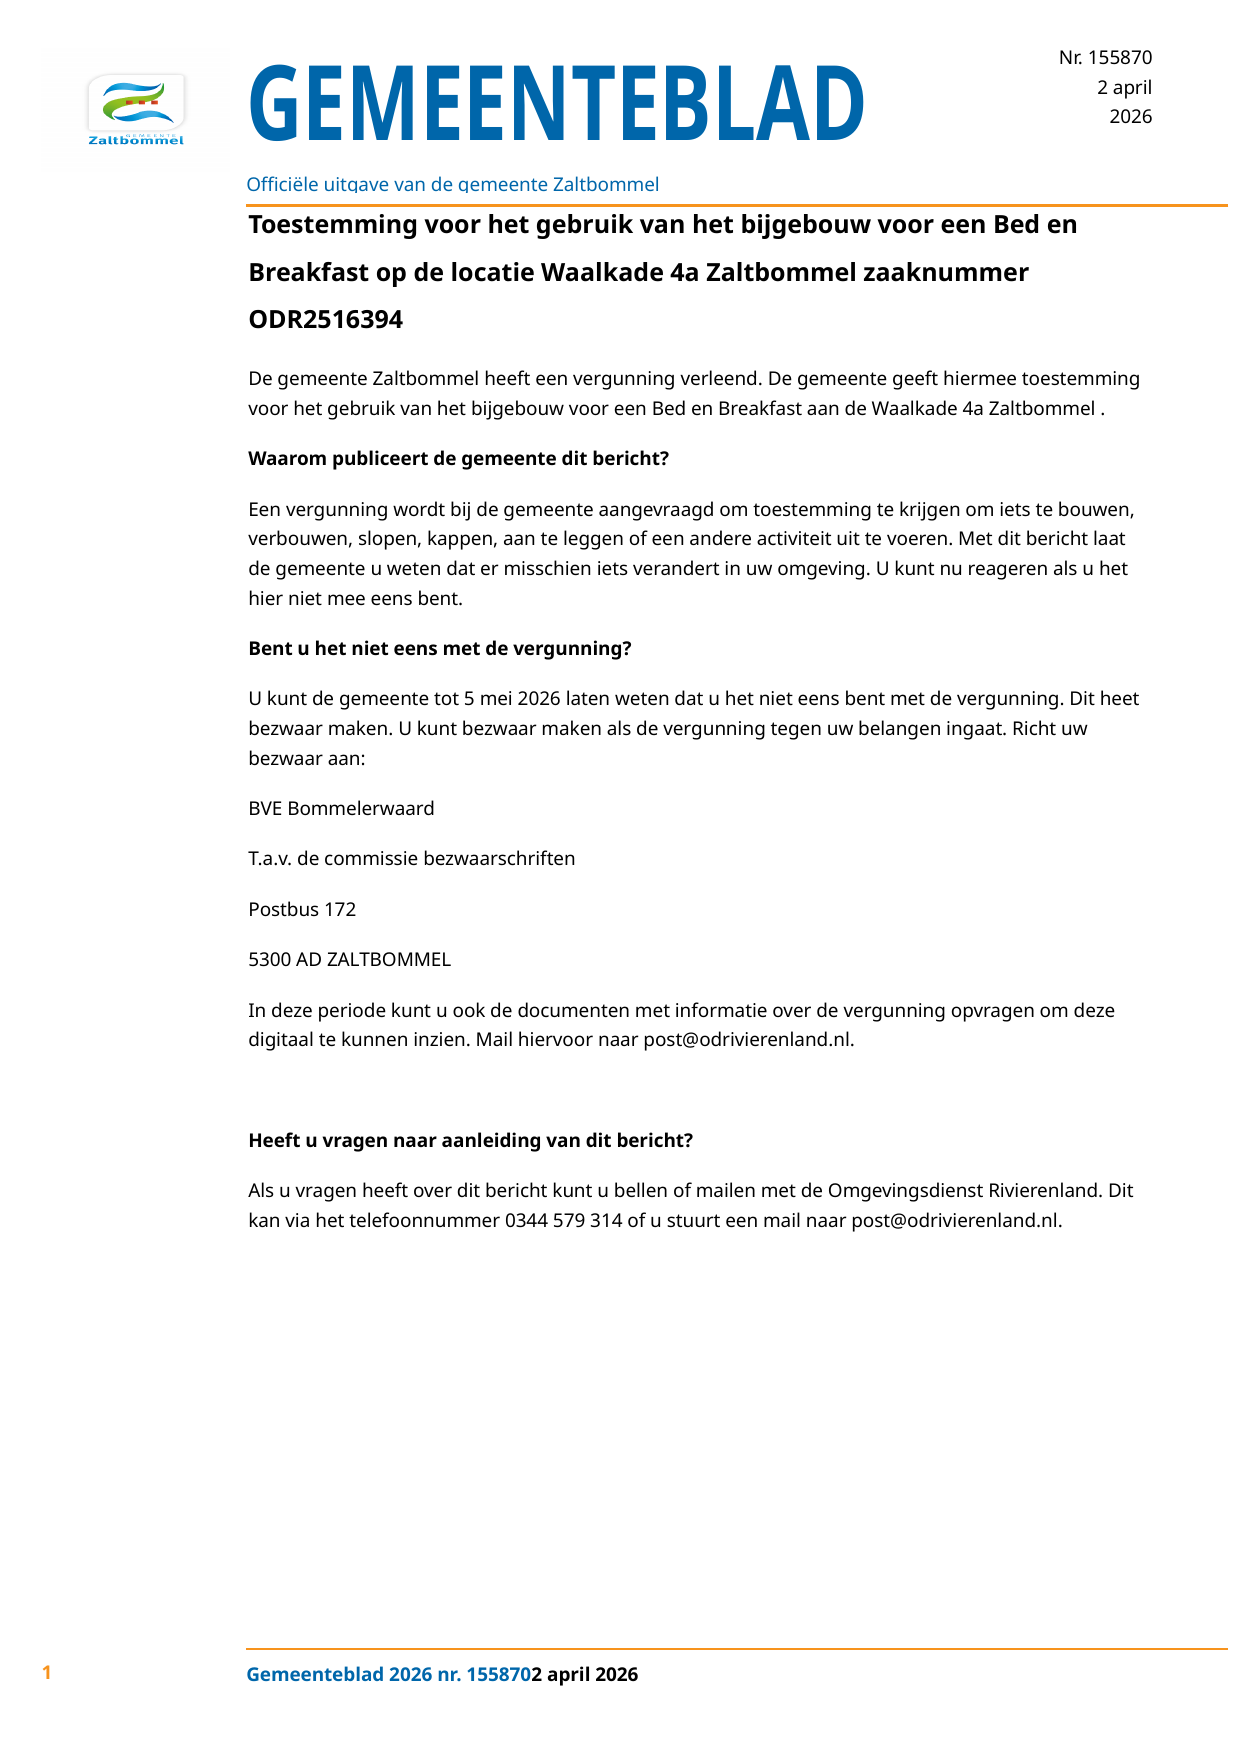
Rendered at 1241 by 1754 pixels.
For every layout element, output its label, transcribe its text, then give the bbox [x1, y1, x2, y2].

picture [41, 47, 231, 172]
text De gemeente Zaltbommel heeft een vergunning verleend. De gemeente geeft hiermee toestemming voor het gebruik van het bijgebouw voor een Bed en Breakfast aan de Waalkade 4a Zaltbommel . [248, 366, 1152, 421]
text Bent u het niet eens met de vergunning? [248, 635, 1152, 661]
text U kunt de gemeente tot 5 mei 2026 laten weten dat u het niet eens bent met de vergunning. Dit heet bezwaar maken. U kunt bezwaar maken als de vergunning tegen uw belangen ingaat. Richt uw bezwaar aan: [248, 686, 1152, 770]
text BVE Bommelerwaard [248, 795, 1152, 821]
text Heeft u vragen naar aanleiding van dit bericht? [248, 1127, 1152, 1153]
text Als u vragen heeft over dit bericht kunt u bellen of mailen met de Omgevingsdienst Rivierenland. Dit kan via het telefoonnummer 0344 579 314 of u stuurt een mail naar post@odrivierenland.nl. [248, 1178, 1152, 1233]
text Postbus 172 [248, 896, 1152, 922]
text Toestemming voor het gebruik van het bijgebouw voor een Bed en Breakfast op de locatie Waalkade 4a Zaltbommel zaaknummer ODR2516394 [248, 207, 1152, 336]
text Een vergunning wordt bij de gemeente aangevraagd om toestemming te krijgen om iets te bouwen, verbouwen, slopen, kappen, aan te leggen of een andere activiteit uit te voeren. Met dit bericht laat de gemeente u weten dat er misschien iets verandert in uw omgeving. U kunt nu reageren als u het hier niet mee eens bent. [248, 496, 1152, 610]
text T.a.v. de commissie bezwaarschriften [248, 846, 1152, 871]
text In deze periode kunt u ook de documenten met informatie over de vergunning opvragen om deze digitaal te kunnen inzien. Mail hiervoor naar post@odrivierenland.nl. [248, 997, 1152, 1052]
text Waarom publiceert de gemeente dit bericht? [248, 446, 1152, 471]
text 5300 AD ZALTBOMMEL [248, 946, 1152, 972]
